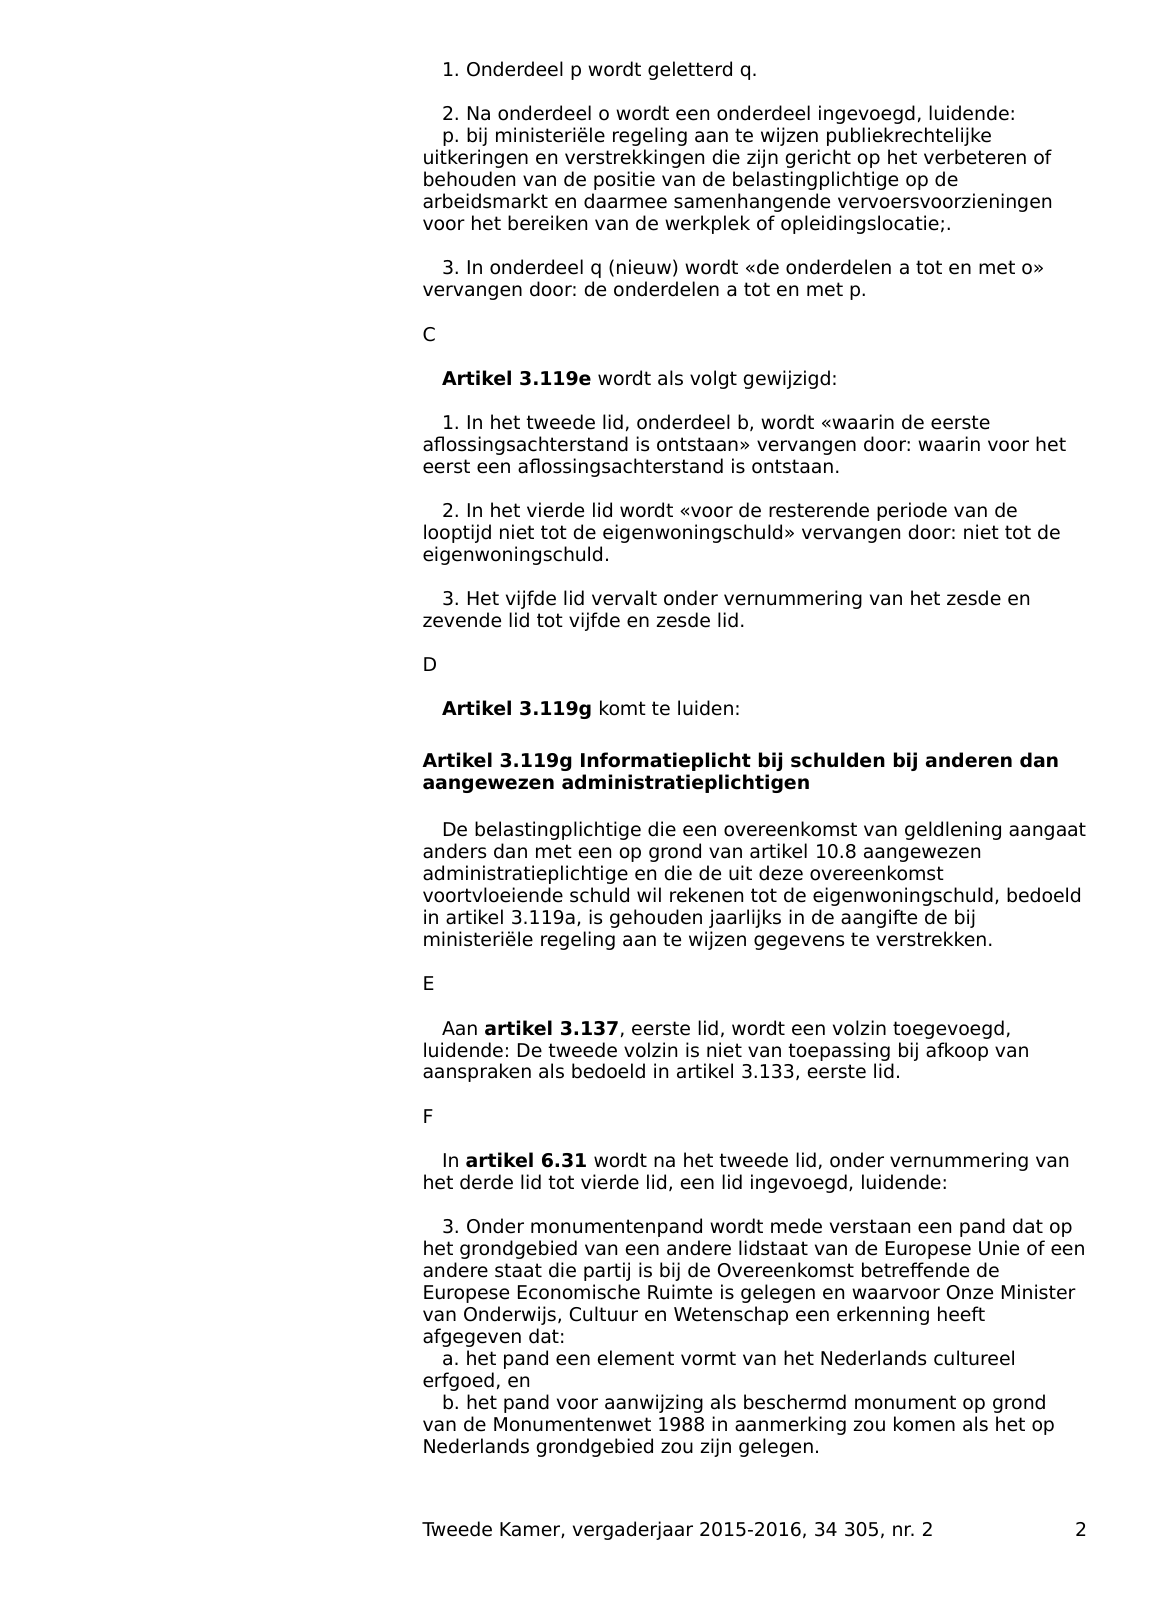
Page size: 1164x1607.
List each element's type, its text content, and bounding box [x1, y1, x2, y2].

text D [422, 654, 1087, 676]
subtitle Artikel 3.119g Informatieplicht bij schulden bij anderen dan aangewezen administratieplichtigen [422, 750, 1087, 794]
text 2. In het vierde lid wordt «voor de resterende periode van de looptijd niet tot de eigenwoningschuld» vervangen door: niet tot de eigenwoningschuld. [422, 500, 1087, 566]
text Artikel 3.119g komt te luiden: [422, 698, 1087, 720]
text E [422, 973, 1087, 995]
text Artikel 3.119e wordt als volgt gewijzigd: [422, 368, 1087, 389]
text De belastingplichtige die een overeenkomst van geldlening aangaat anders dan met een op grond van artikel 10.8 aangewezen administratieplichtige en die de uit deze overeenkomst voortvloeiende schuld wil rekenen tot de eigenwoningschuld, bedoeld in artikel 3.119a, is gehouden jaarlijks in de aangifte de bij ministeriële regeling aan te wijzen gegevens te verstrekken. [422, 819, 1087, 951]
text In artikel 6.31 wordt na het tweede lid, onder vernummering van het derde lid tot vierde lid, een lid ingevoegd, luidende: [422, 1150, 1087, 1194]
text C [422, 323, 1087, 345]
text 2. Na onderdeel o wordt een onderdeel ingevoegd, luidende: [422, 103, 1087, 125]
text Aan artikel 3.137, eerste lid, wordt een volzin toegevoegd, luidende: De tweede volzin is niet van toepassing bij afkoop van aanspraken als bedoeld in artikel 3.133, eerste lid. [422, 1017, 1087, 1083]
text p. bij ministeriële regeling aan te wijzen publiekrechtelijke uitkeringen en verstrekkingen die zijn gericht op het verbeteren of behouden van de positie van de belastingplichtige op de arbeidsmarkt en daarmee samenhangende vervoersvoorzieningen voor het bereiken van de werkplek of opleidingslocatie;. [422, 125, 1087, 235]
text F [422, 1106, 1087, 1128]
text 3. Onder monumentenpand wordt mede verstaan een pand dat op het grondgebied van een andere lidstaat van de Europese Unie of een andere staat die partij is bij de Overeenkomst betreffende de Europese Economische Ruimte is gelegen en waarvoor Onze Minister van Onderwijs, Cultuur en Wetenschap een erkenning heeft afgegeven dat: [422, 1216, 1087, 1348]
text 3. Het vijfde lid vervalt onder vernummering van het zesde en zevende lid tot vijfde en zesde lid. [422, 588, 1087, 632]
text 3. In onderdeel q (nieuw) wordt «de onderdelen a tot en met o» vervangen door: de onderdelen a tot en met p. [422, 257, 1087, 301]
text 1. Onderdeel p wordt geletterd q. [422, 59, 1087, 81]
text 1. In het tweede lid, onderdeel b, wordt «waarin de eerste aflossingsachterstand is ontstaan» vervangen door: waarin voor het eerst een aflossingsachterstand is ontstaan. [422, 412, 1087, 478]
text a. het pand een element vormt van het Nederlands cultureel erfgoed, en [422, 1348, 1087, 1392]
text b. het pand voor aanwijzing als beschermd monument op grond van de Monumentenwet 1988 in aanmerking zou komen als het op Nederlands grondgebied zou zijn gelegen. [422, 1392, 1087, 1458]
